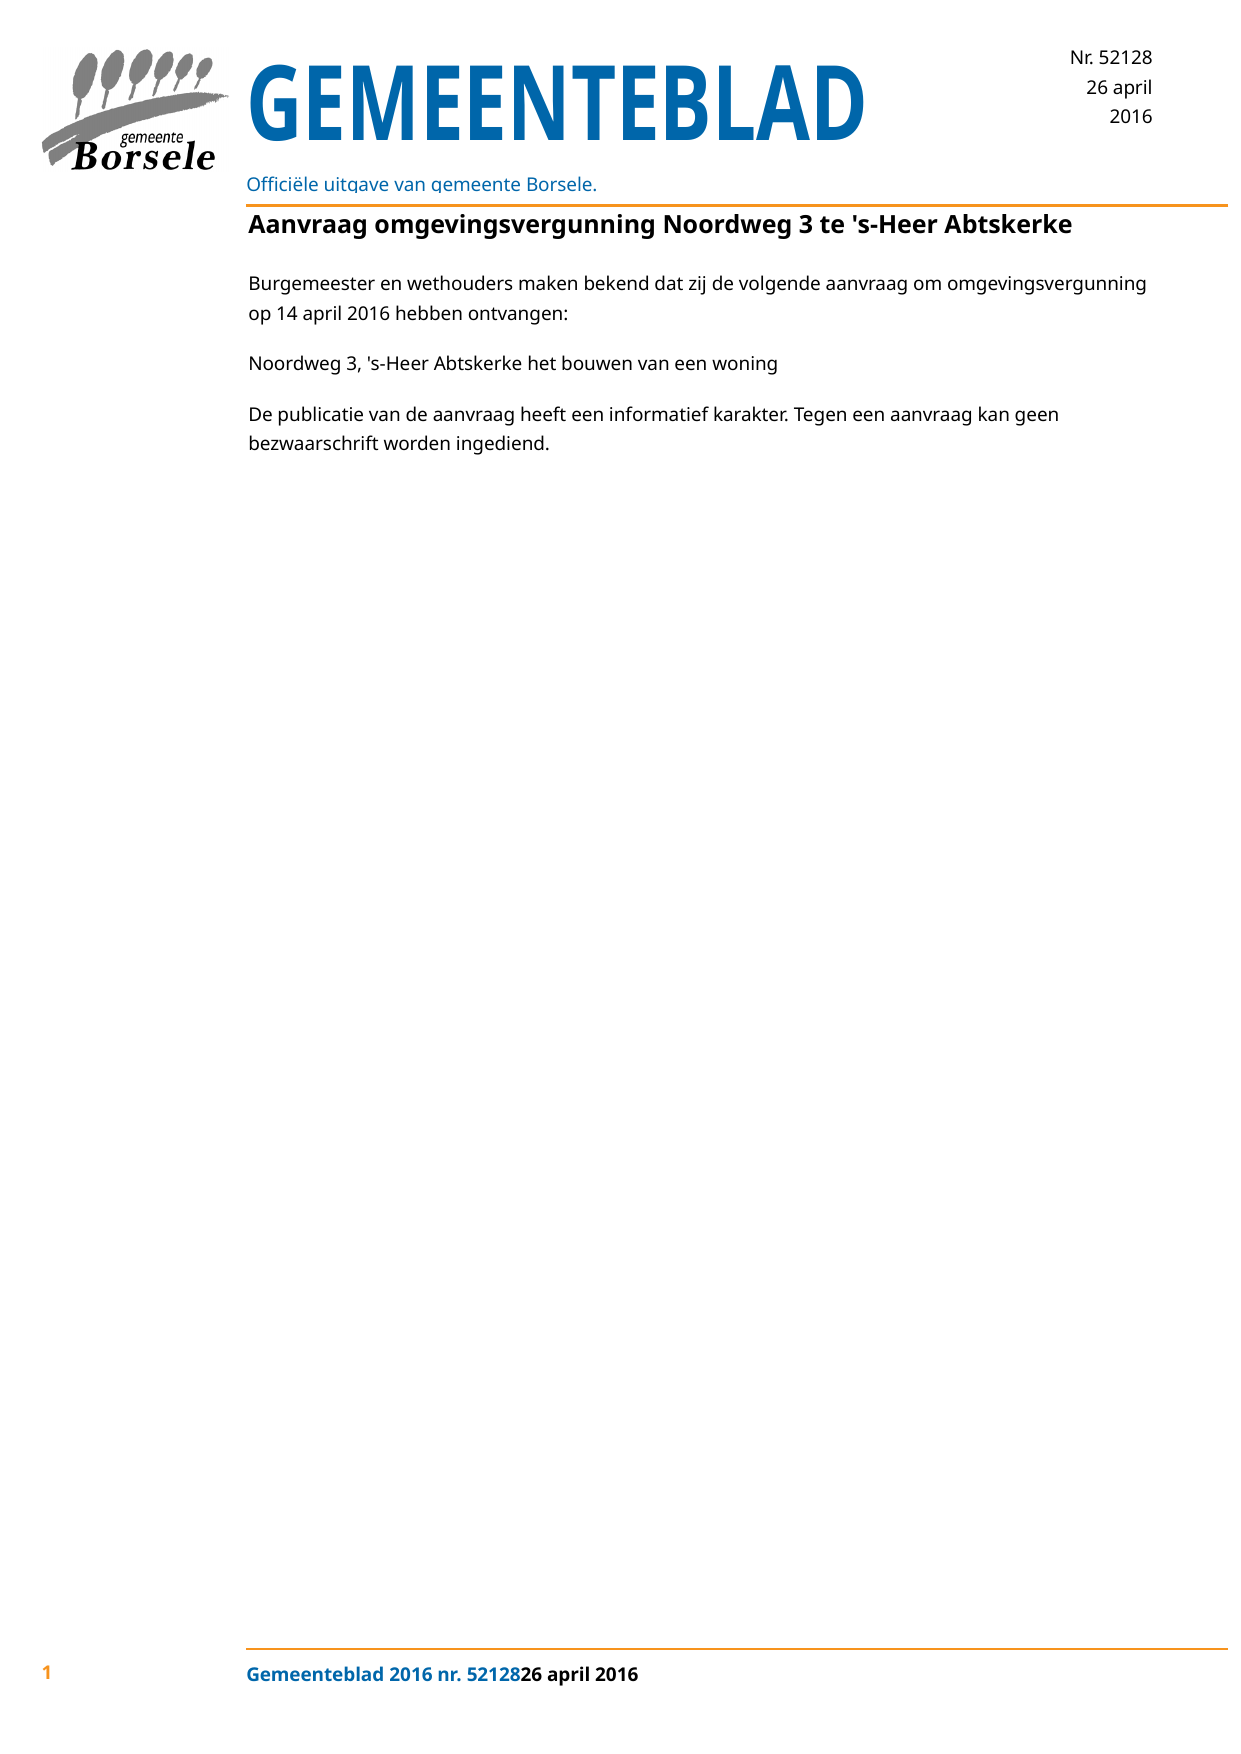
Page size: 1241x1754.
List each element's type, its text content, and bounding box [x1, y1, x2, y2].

text Burgemeester en wethouders maken bekend dat zij de volgende aanvraag om omgevingsvergunning op 14 april 2016 hebben ontvangen: [248, 270, 1152, 326]
text Aanvraag omgevingsvergunning Noordweg 3 te 's-Heer Abtskerke [248, 207, 1152, 241]
text De publicatie van de aanvraag heeft een informatief karakter. Tegen een aanvraag kan geen bezwaarschrift worden ingediend. [248, 401, 1152, 456]
picture [41, 47, 231, 172]
text Noordweg 3, 's-Heer Abtskerke het bouwen van een woning [248, 350, 1152, 376]
